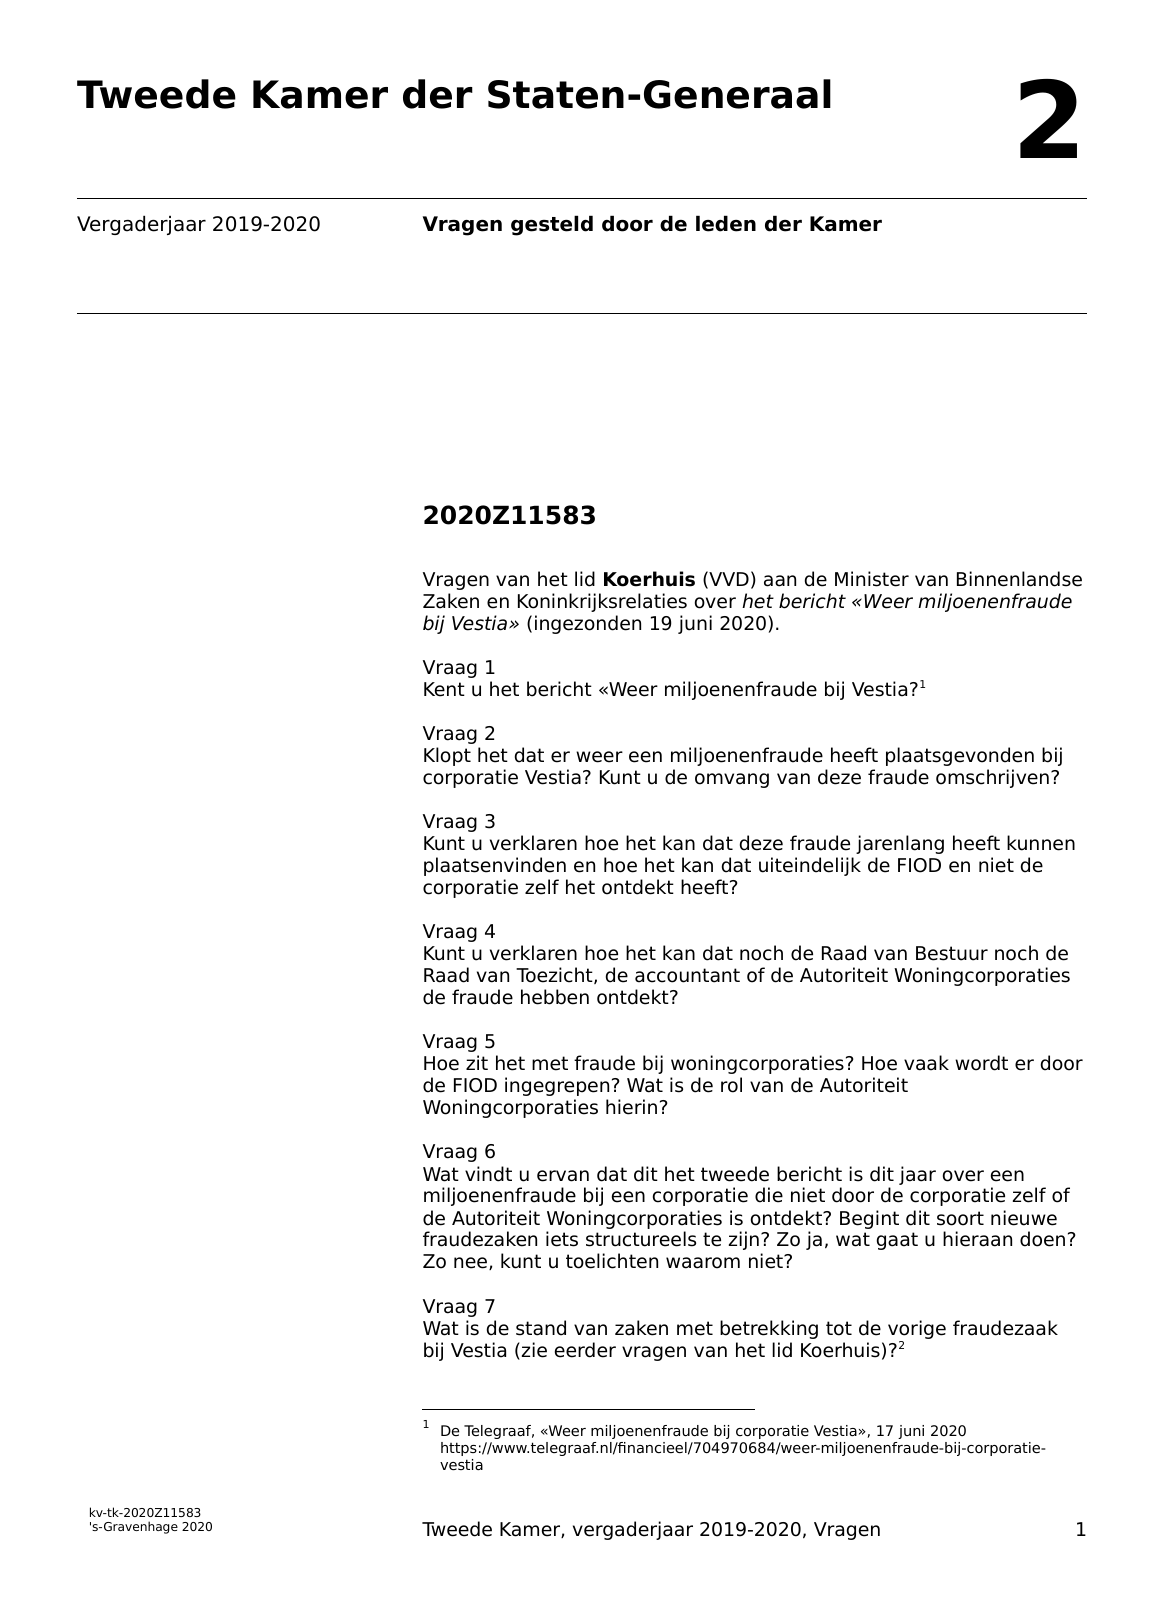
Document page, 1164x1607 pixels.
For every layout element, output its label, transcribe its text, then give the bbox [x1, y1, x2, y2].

table_header Tweede Kamer der Staten-Generaal [77, 59, 886, 198]
text Vraag 7 [422, 1296, 1087, 1317]
text Wat vindt u ervan dat dit het tweede bericht is dit jaar over een miljoenenfraude bij een corporatie die niet door de corporatie zelf of de Autoriteit Woningcorporaties is ontdekt? Begint dit soort nieuwe fraudezaken iets structureels te zijn? Zo ja, wat gaat u hieraan doen? Zo nee, kunt u toelichten waarom niet? [422, 1163, 1087, 1273]
text 2020Z11583 [422, 501, 1087, 531]
text Klopt het dat er weer een miljoenenfraude heeft plaatsgevonden bij corporatie Vestia? Kunt u de omvang van deze fraude omschrijven? [422, 745, 1087, 789]
text Vraag 3 [422, 811, 1087, 833]
text De Telegraaf, «Weer miljoenenfraude bij corporatie Vestia», 17 juni 2020 https://www.telegraaf.nl/financieel/704970684/weer-miljoenenfraude-bij-corporatie-vestia [422, 1418, 1087, 1474]
text Kunt u verklaren hoe het kan dat noch de Raad van Bestuur noch de Raad van Toezicht, de accountant of de Autoriteit Woningcorporaties de fraude hebben ontdekt? [422, 943, 1087, 1009]
text Kunt u verklaren hoe het kan dat deze fraude jarenlang heeft kunnen plaatsenvinden en hoe het kan dat uiteindelijk de FIOD en niet de corporatie zelf het ontdekt heeft? [422, 833, 1087, 899]
text 's-Gravenhage 2020 [88, 1520, 323, 1534]
text Hoe zit het met fraude bij woningcorporaties? Hoe vaak wordt er door de FIOD ingegrepen? Wat is de rol van de Autoriteit Woningcorporaties hierin? [422, 1053, 1087, 1119]
text Wat is de stand van zaken met betrekking tot de vorige fraudezaak bij Vestia (zie eerder vragen van het lid Koerhuis)? [422, 1317, 1087, 1361]
table_cell Vergaderjaar 2019-2020 [77, 199, 422, 313]
text Vraag 5 [422, 1031, 1087, 1053]
text Vragen van het lid Koerhuis (VVD) aan de Minister van Binnenlandse Zaken en Koninkrijksrelaties over het bericht «Weer miljoenenfraude bij Vestia» (ingezonden 19 juni 2020). [422, 569, 1087, 635]
table_header 2 [886, 59, 1087, 198]
text Vraag 6 [422, 1141, 1087, 1163]
text Vraag 2 [422, 723, 1087, 745]
text Vraag 4 [422, 921, 1087, 943]
text Kent u het bericht «Weer miljoenenfraude bij Vestia? [422, 679, 1087, 701]
text kv-tk-2020Z11583 [88, 1506, 323, 1520]
table_cell Vragen gesteld door de leden der Kamer [422, 199, 1087, 313]
text Vraag 1 [422, 657, 1087, 679]
